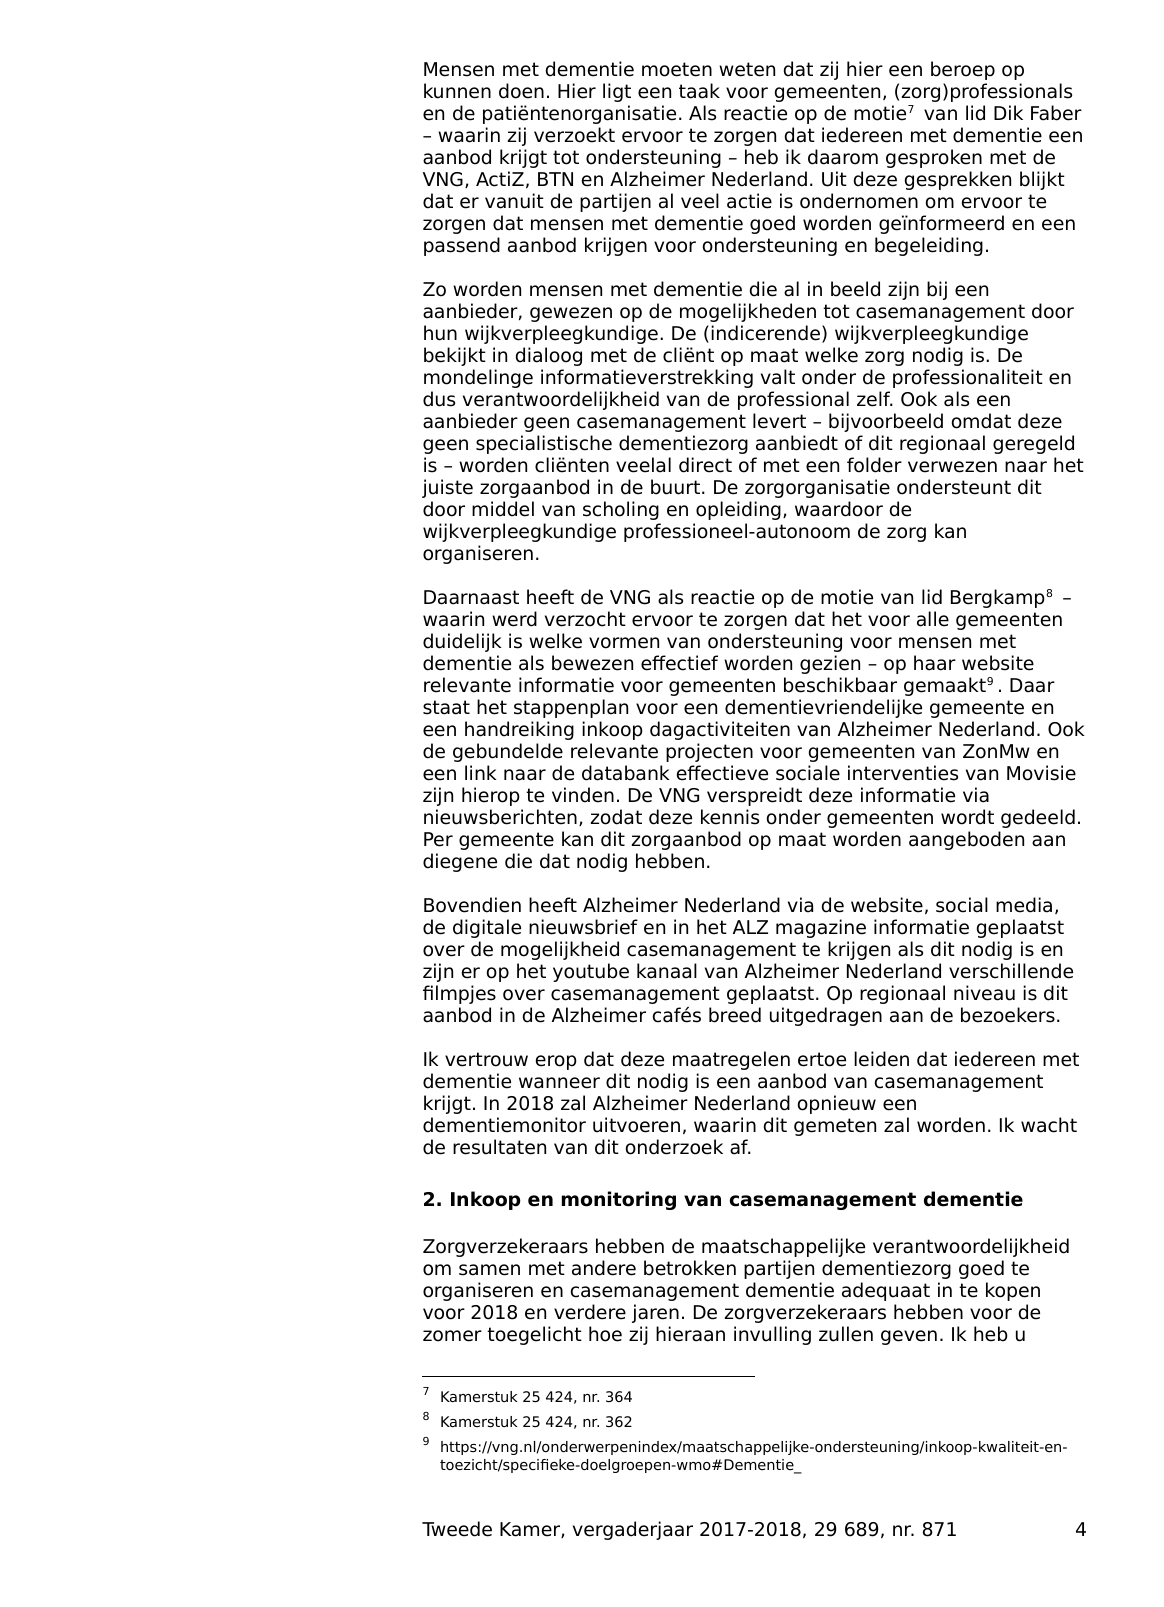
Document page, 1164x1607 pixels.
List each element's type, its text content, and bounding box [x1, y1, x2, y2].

text Zorgverzekeraars hebben de maatschappelijke verantwoordelijkheid om samen met andere betrokken partijen dementiezorg goed te organiseren en casemanagement dementie adequaat in te kopen voor 2018 en verdere jaren. De zorgverzekeraars hebben voor de zomer toegelicht hoe zij hieraan invulling zullen geven. Ik heb u [422, 1236, 1087, 1346]
text Mensen met dementie moeten weten dat zij hier een beroep op kunnen doen. Hier ligt een taak voor gemeenten, (zorg)professionals en de patiëntenorganisatie. Als reactie op de motie van lid Dik Faber – waarin zij verzoekt ervoor te zorgen dat iedereen met dementie een aanbod krijgt tot ondersteuning – heb ik daarom gesproken met de VNG, ActiZ, BTN en Alzheimer Nederland. Uit deze gesprekken blijkt dat er vanuit de partijen al veel actie is ondernomen om ervoor te zorgen dat mensen met dementie goed worden geïnformeerd en een passend aanbod krijgen voor ondersteuning en begeleiding. [422, 59, 1087, 257]
text Bovendien heeft Alzheimer Nederland via de website, social media, de digitale nieuwsbrief en in het ALZ magazine informatie geplaatst over de mogelijkheid casemanagement te krijgen als dit nodig is en zijn er op het youtube kanaal van Alzheimer Nederland verschillende filmpjes over casemanagement geplaatst. Op regionaal niveau is dit aanbod in de Alzheimer cafés breed uitgedragen aan de bezoekers. [422, 895, 1087, 1027]
text Daarnaast heeft de VNG als reactie op de motie van lid Bergkamp – waarin werd verzocht ervoor te zorgen dat het voor alle gemeenten duidelijk is welke vormen van ondersteuning voor mensen met dementie als bewezen effectief worden gezien – op haar website relevante informatie voor gemeenten beschikbaar gemaakt. Daar staat het stappenplan voor een dementievriendelijke gemeente en een handreiking inkoop dagactiviteiten van Alzheimer Nederland. Ook de gebundelde relevante projecten voor gemeenten van ZonMw en een link naar de databank effectieve sociale interventies van Movisie zijn hierop te vinden. De VNG verspreidt deze informatie via nieuwsberichten, zodat deze kennis onder gemeenten wordt gedeeld. Per gemeente kan dit zorgaanbod op maat worden aangeboden aan diegene die dat nodig hebben. [422, 587, 1087, 873]
subtitle 2. Inkoop en monitoring van casemanagement dementie [422, 1189, 1087, 1211]
text Zo worden mensen met dementie die al in beeld zijn bij een aanbieder, gewezen op de mogelijkheden tot casemanagement door hun wijkverpleegkundige. De (indicerende) wijkverpleegkundige bekijkt in dialoog met de cliënt op maat welke zorg nodig is. De mondelinge informatieverstrekking valt onder de professionaliteit en dus verantwoordelijkheid van de professional zelf. Ook als een aanbieder geen casemanagement levert – bijvoorbeeld omdat deze geen specialistische dementiezorg aanbiedt of dit regionaal geregeld is – worden cliënten veelal direct of met een folder verwezen naar het juiste zorgaanbod in de buurt. De zorgorganisatie ondersteunt dit door middel van scholing en opleiding, waardoor de wijkverpleegkundige professioneel-autonoom de zorg kan organiseren. [422, 279, 1087, 565]
text https://vng.nl/onderwerpenindex/maatschappelijke-ondersteuning/inkoop-kwaliteit-en-toezicht/specifieke-doelgroepen-wmo#Dementie_ [422, 1435, 1087, 1474]
text Kamerstuk 25 424, nr. 362 [422, 1410, 1087, 1432]
text Kamerstuk 25 424, nr. 364 [422, 1385, 1087, 1407]
text Ik vertrouw erop dat deze maatregelen ertoe leiden dat iedereen met dementie wanneer dit nodig is een aanbod van casemanagement krijgt. In 2018 zal Alzheimer Nederland opnieuw een dementiemonitor uitvoeren, waarin dit gemeten zal worden. Ik wacht de resultaten van dit onderzoek af. [422, 1049, 1087, 1159]
